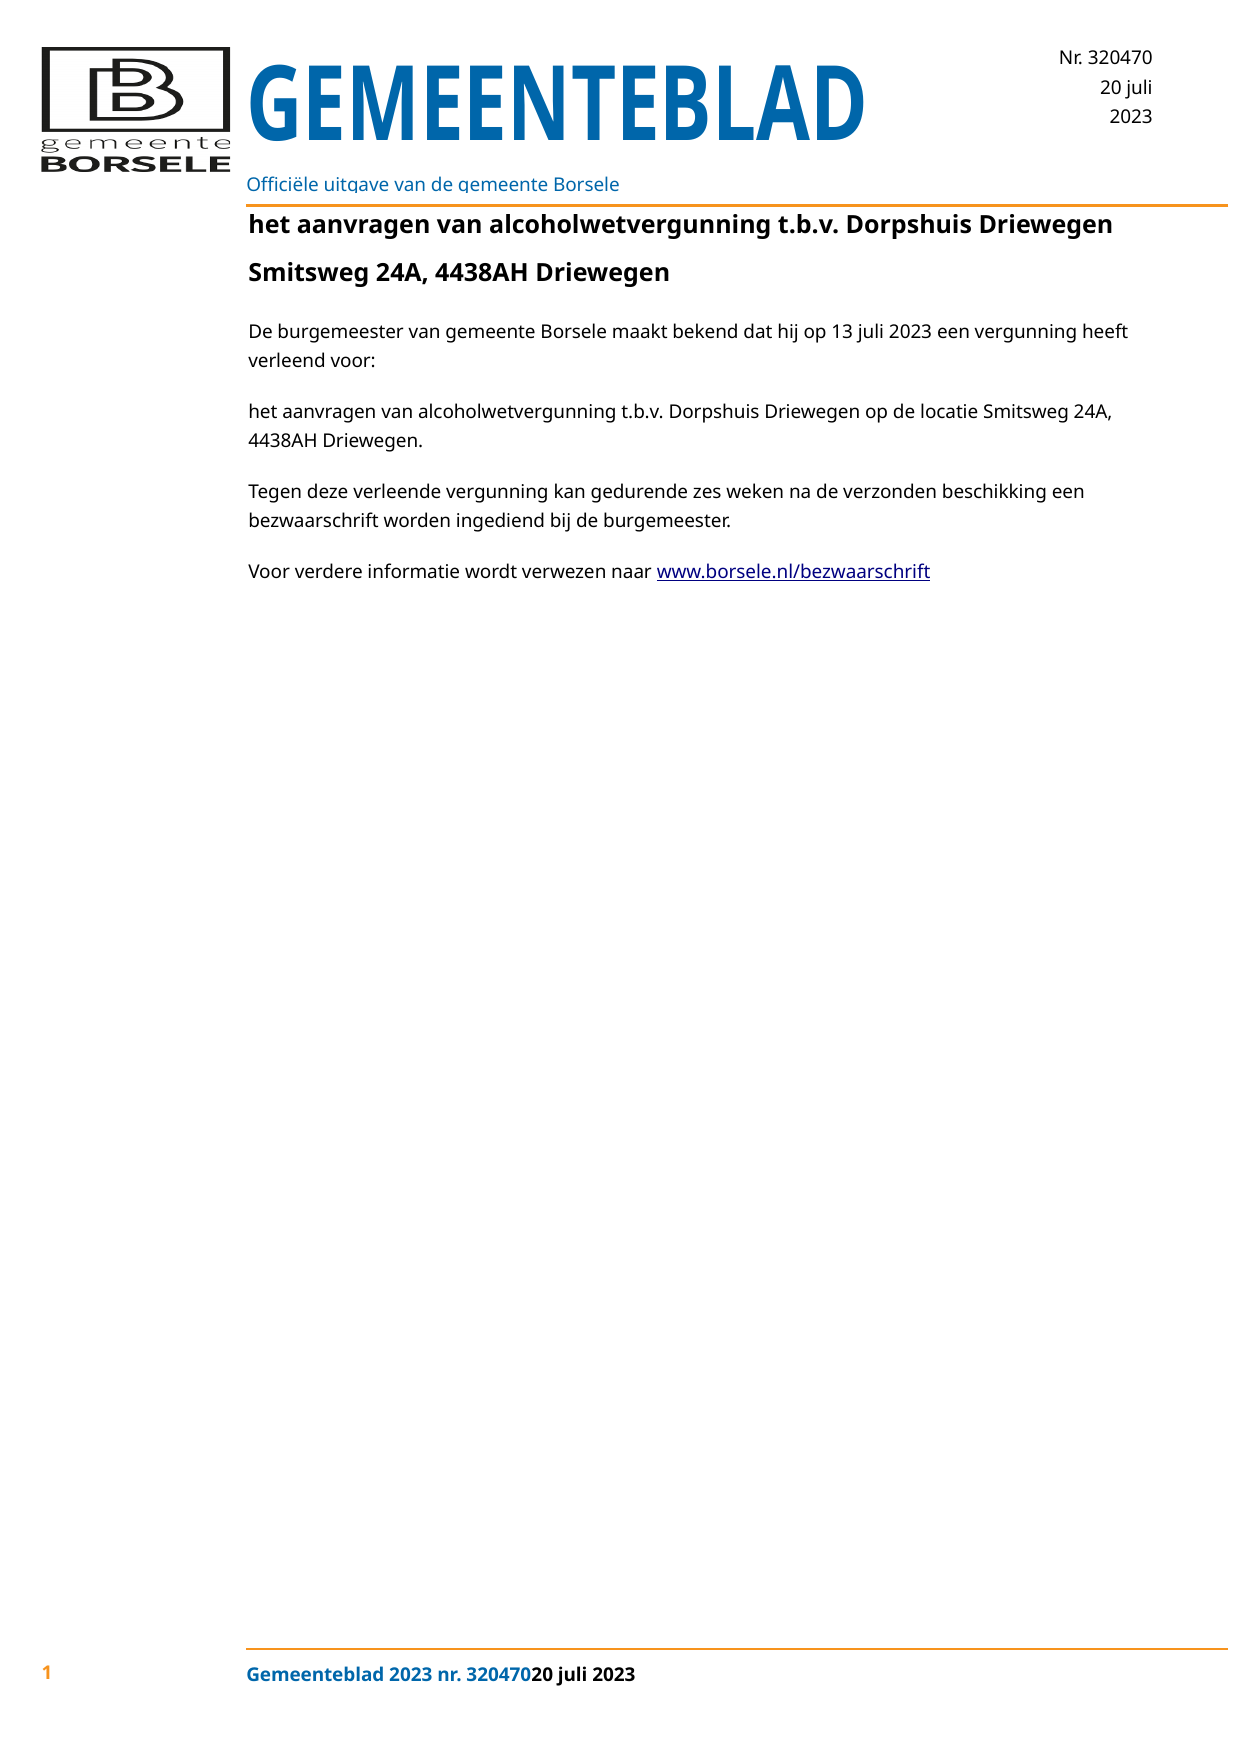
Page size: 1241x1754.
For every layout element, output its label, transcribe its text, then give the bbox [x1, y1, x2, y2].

text het aanvragen van alcoholwetvergunning t.b.v. Dorpshuis Driewegen Smitsweg 24A, 4438AH Driewegen [248, 207, 1152, 288]
text Voor verdere informatie wordt verwezen naar www.borsele.nl/bezwaarschrift [248, 558, 1152, 584]
picture [41, 47, 231, 172]
text De burgemeester van gemeente Borsele maakt bekend dat hij op 13 juli 2023 een vergunning heeft verleend voor: [248, 318, 1152, 373]
text het aanvragen van alcoholwetvergunning t.b.v. Dorpshuis Driewegen op de locatie Smitsweg 24A, 4438AH Driewegen. [248, 398, 1152, 453]
text Tegen deze verleende vergunning kan gedurende zes weken na de verzonden beschikking een bezwaarschrift worden ingediend bij de burgemeester. [248, 478, 1152, 533]
